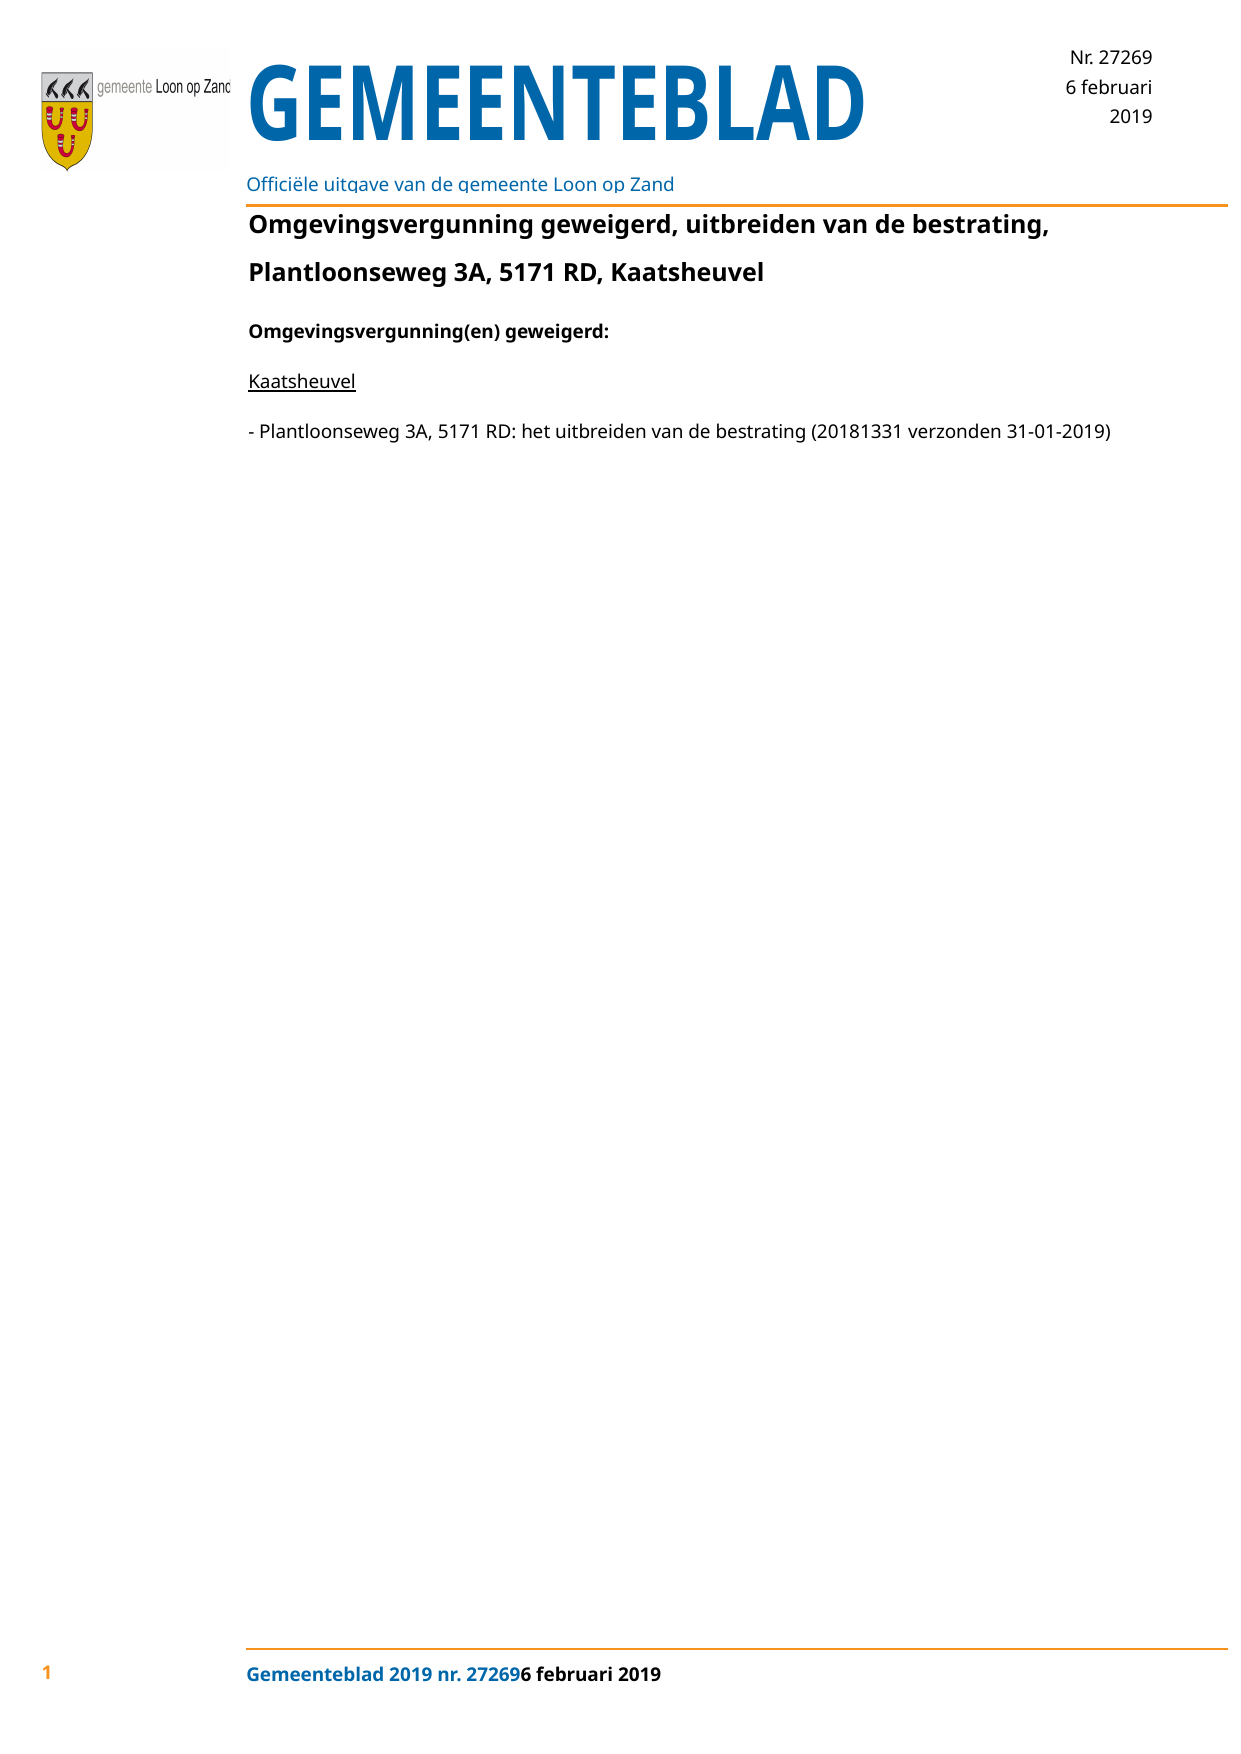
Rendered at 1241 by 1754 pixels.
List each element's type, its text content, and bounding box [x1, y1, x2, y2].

text Kaatsheuvel [248, 368, 1152, 394]
text - Plantloonseweg 3A, 5171 RD: het uitbreiden van de bestrating (20181331 verzonden 31-01-2019) [248, 419, 1152, 444]
picture [41, 47, 231, 172]
text Omgevingsvergunning geweigerd, uitbreiden van de bestrating, Plantloonseweg 3A, 5171 RD, Kaatsheuvel [248, 207, 1152, 288]
text Omgevingsvergunning(en) geweigerd: [248, 318, 1152, 344]
